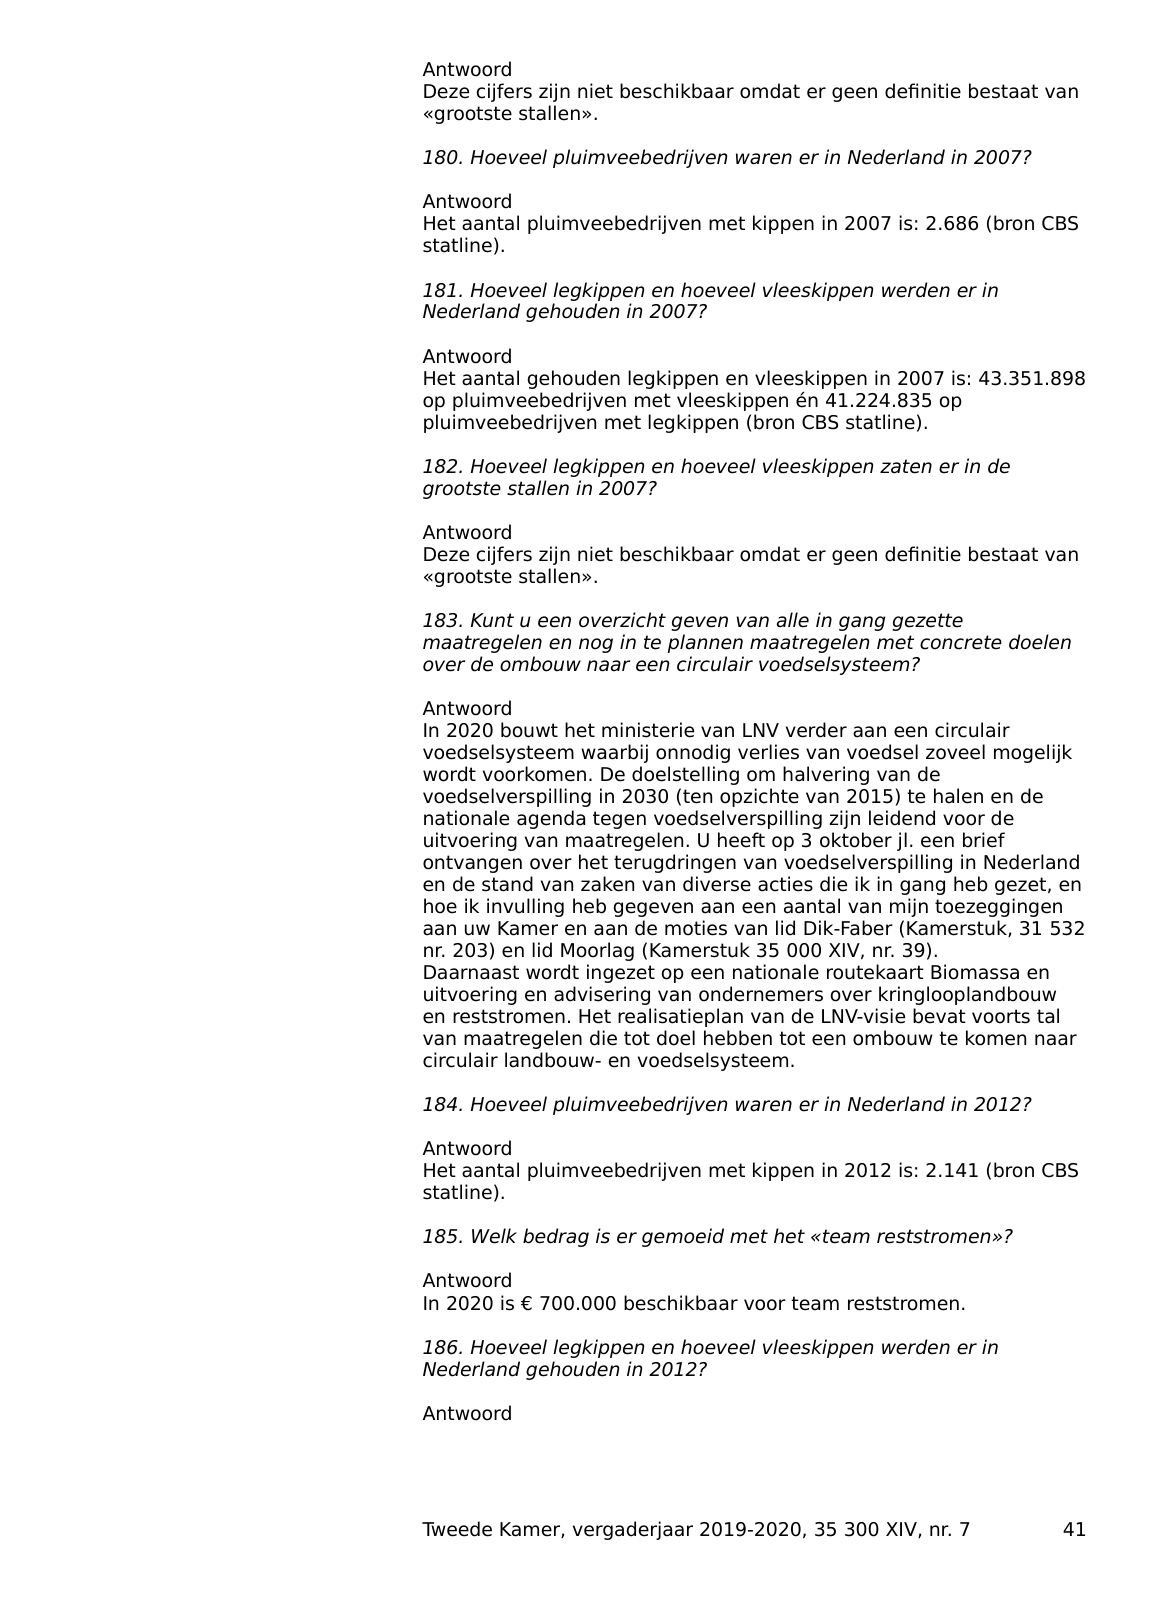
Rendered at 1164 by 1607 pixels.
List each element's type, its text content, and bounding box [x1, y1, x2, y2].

text Antwoord [422, 346, 1087, 368]
text 183. Kunt u een overzicht geven van alle in gang gezette maatregelen en nog in te plannen maatregelen met concrete doelen over de ombouw naar een circulair voedselsysteem? [422, 610, 1087, 676]
text In 2020 is € 700.000 beschikbaar voor team reststromen. [422, 1292, 1087, 1314]
text 184. Hoeveel pluimveebedrijven waren er in Nederland in 2012? [422, 1094, 1087, 1116]
text Daarnaast wordt ingezet op een nationale routekaart Biomassa en uitvoering en advisering van ondernemers over kringlooplandbouw en reststromen. Het realisatieplan van de LNV-visie bevat voorts tal van maatregelen die tot doel hebben tot een ombouw te komen naar circulair landbouw- en voedselsysteem. [422, 962, 1087, 1072]
text 186. Hoeveel legkippen en hoeveel vleeskippen werden er in Nederland gehouden in 2012? [422, 1337, 1087, 1381]
text Het aantal pluimveebedrijven met kippen in 2007 is: 2.686 (bron CBS statline). [422, 213, 1087, 257]
text Het aantal gehouden legkippen en vleeskippen in 2007 is: 43.351.898 op pluimveebedrijven met vleeskippen én 41.224.835 op pluimveebedrijven met legkippen (bron CBS statline). [422, 368, 1087, 433]
text Antwoord [422, 698, 1087, 720]
text Deze cijfers zijn niet beschikbaar omdat er geen definitie bestaat van «grootste stallen». [422, 81, 1087, 125]
text Antwoord [422, 1270, 1087, 1292]
text Antwoord [422, 59, 1087, 81]
text Antwoord [422, 1403, 1087, 1425]
text Antwoord [422, 522, 1087, 544]
text In 2020 bouwt het ministerie van LNV verder aan een circulair voedselsysteem waarbij onnodig verlies van voedsel zoveel mogelijk wordt voorkomen. De doelstelling om halvering van de voedselverspilling in 2030 (ten opzichte van 2015) te halen en de nationale agenda tegen voedselverspilling zijn leidend voor de uitvoering van maatregelen. U heeft op 3 oktober jl. een brief ontvangen over het terugdringen van voedselverspilling in Nederland en de stand van zaken van diverse acties die ik in gang heb gezet, en hoe ik invulling heb gegeven aan een aantal van mijn toezeggingen aan uw Kamer en aan de moties van lid Dik-Faber (Kamerstuk, 31 532 nr. 203) en lid Moorlag (Kamerstuk 35 000 XIV, nr. 39). [422, 720, 1087, 962]
text 181. Hoeveel legkippen en hoeveel vleeskippen werden er in Nederland gehouden in 2007? [422, 279, 1087, 323]
text 180. Hoeveel pluimveebedrijven waren er in Nederland in 2007? [422, 147, 1087, 169]
text 185. Welk bedrag is er gemoeid met het «team reststromen»? [422, 1226, 1087, 1248]
text Antwoord [422, 1138, 1087, 1160]
text 182. Hoeveel legkippen en hoeveel vleeskippen zaten er in de grootste stallen in 2007? [422, 456, 1087, 500]
text Antwoord [422, 191, 1087, 213]
text Het aantal pluimveebedrijven met kippen in 2012 is: 2.141 (bron CBS statline). [422, 1160, 1087, 1204]
text Deze cijfers zijn niet beschikbaar omdat er geen definitie bestaat van «grootste stallen». [422, 544, 1087, 588]
